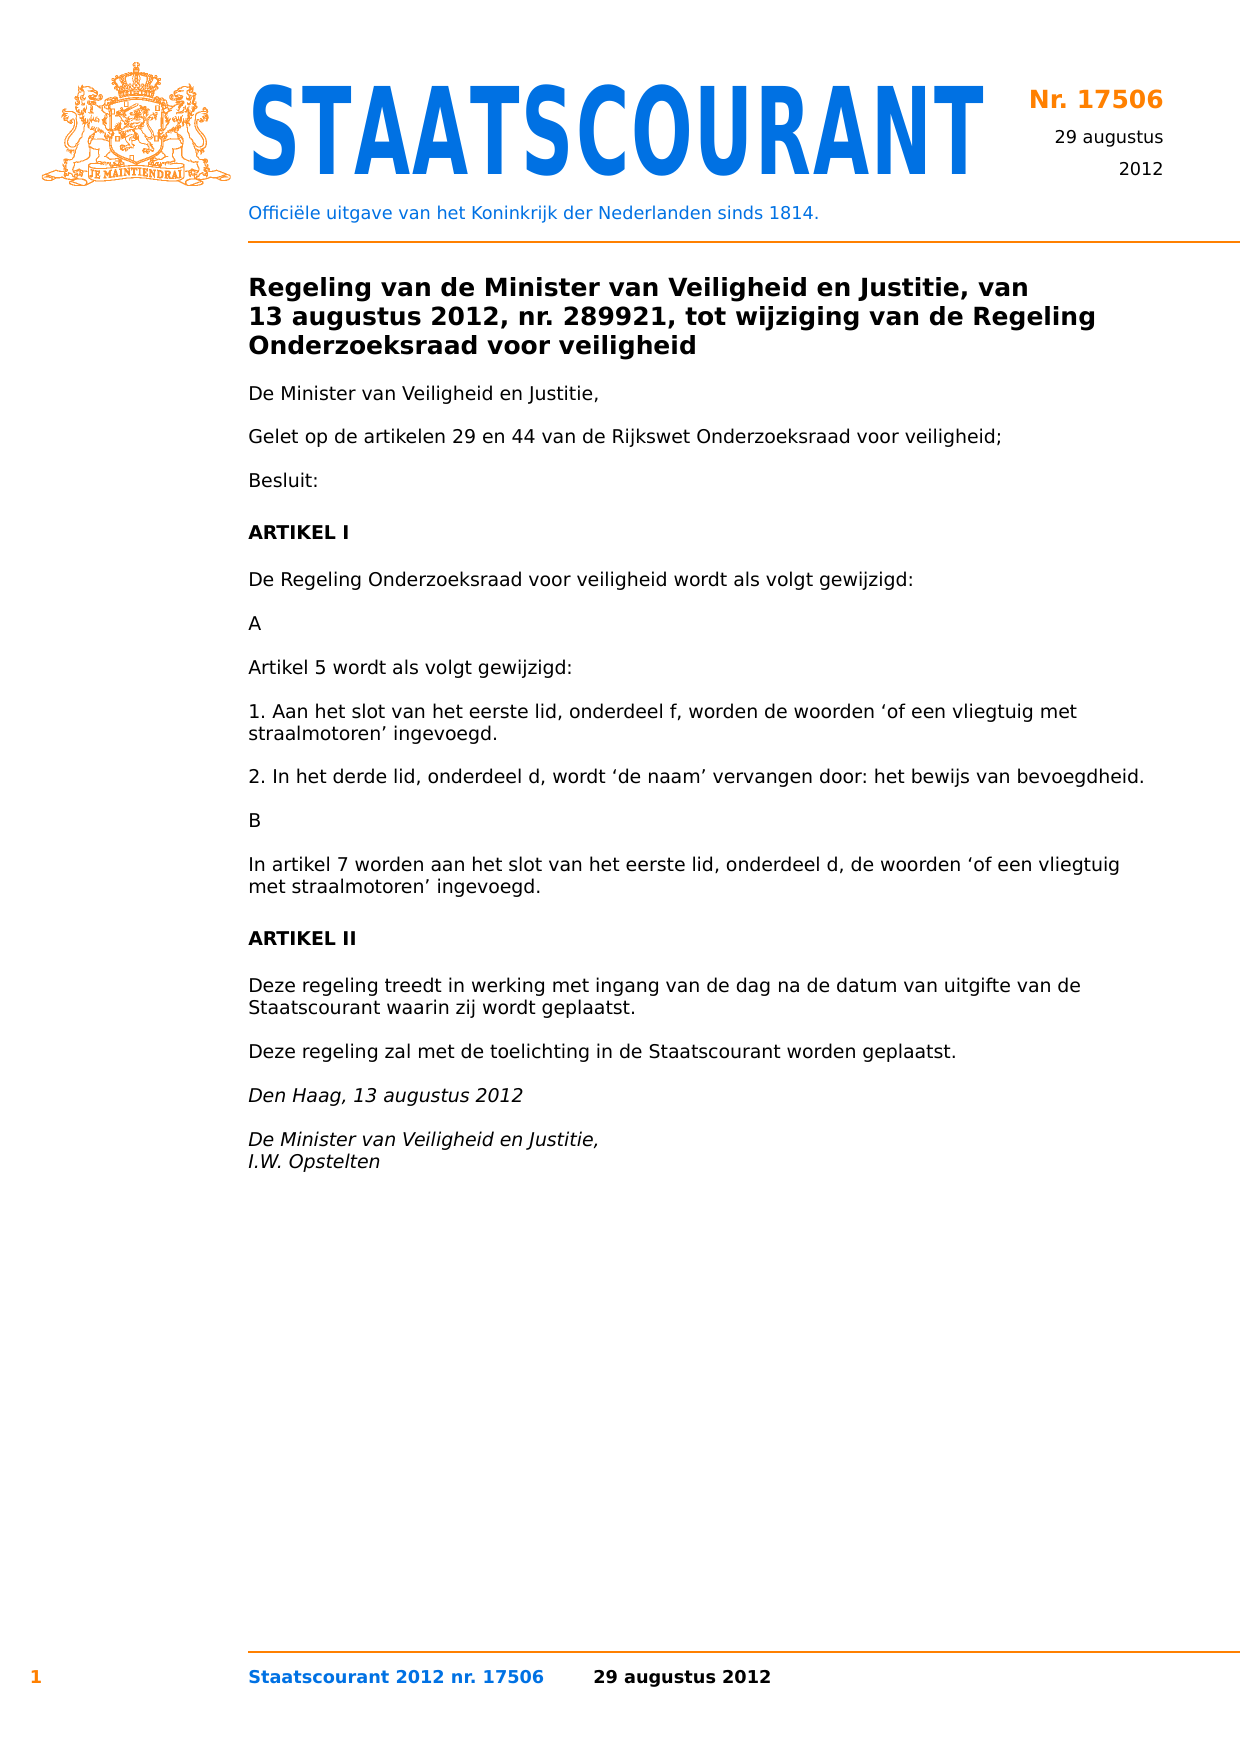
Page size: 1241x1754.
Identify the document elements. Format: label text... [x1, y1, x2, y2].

text 2. In het derde lid, onderdeel d, wordt ‘de naam’ vervangen door: het bewijs van bevoegdheid. [248, 766, 1163, 788]
table_cell 29 augustus [998, 121, 1240, 153]
text Gelet op de artikelen 29 en 44 van de Rijkswet Onderzoeksraad voor veiligheid; [248, 426, 1163, 448]
text De Minister van Veiligheid en Justitie, [248, 382, 1163, 404]
picture [41, 62, 231, 186]
subtitle Regeling van de Minister van Veiligheid en Justitie, van 13 augustus 2012, nr. 289921, tot wijziging van de Regeling Onderzoeksraad voor veiligheid [248, 273, 1163, 361]
table_header STAATSCOURANT [248, 62, 998, 203]
subtitle ARTIKEL I [248, 522, 1163, 544]
table_cell Officiële uitgave van het Koninkrijk der Nederlanden sinds 1814. [248, 203, 1240, 241]
table_cell 2012 [998, 153, 1240, 203]
text Besluit: [248, 470, 1163, 492]
text Den Haag, 13 augustus 2012 [248, 1085, 1163, 1107]
text B [248, 810, 1163, 832]
text 1. Aan het slot van het eerste lid, onderdeel f, worden de woorden ‘of een vliegtuig met straalmotoren’ ingevoegd. [248, 701, 1163, 744]
text De Minister van Veiligheid en Justitie, I.W. Opstelten [248, 1129, 1163, 1173]
text De Regeling Onderzoeksraad voor veiligheid wordt als volgt gewijzigd: [248, 569, 1163, 591]
table_header Nr. 17506 [998, 62, 1240, 121]
subtitle ARTIKEL II [248, 928, 1163, 950]
text A [248, 613, 1163, 635]
text Deze regeling treedt in werking met ingang van de dag na de datum van uitgifte van de Staatscourant waarin zij wordt geplaatst. [248, 975, 1163, 1019]
text Deze regeling zal met de toelichting in de Staatscourant worden geplaatst. [248, 1041, 1163, 1063]
table_header [25, 62, 248, 241]
text Artikel 5 wordt als volgt gewijzigd: [248, 657, 1163, 679]
text In artikel 7 worden aan het slot van het eerste lid, onderdeel d, de woorden ‘of een vliegtuig met straalmotoren’ ingevoegd. [248, 854, 1163, 898]
